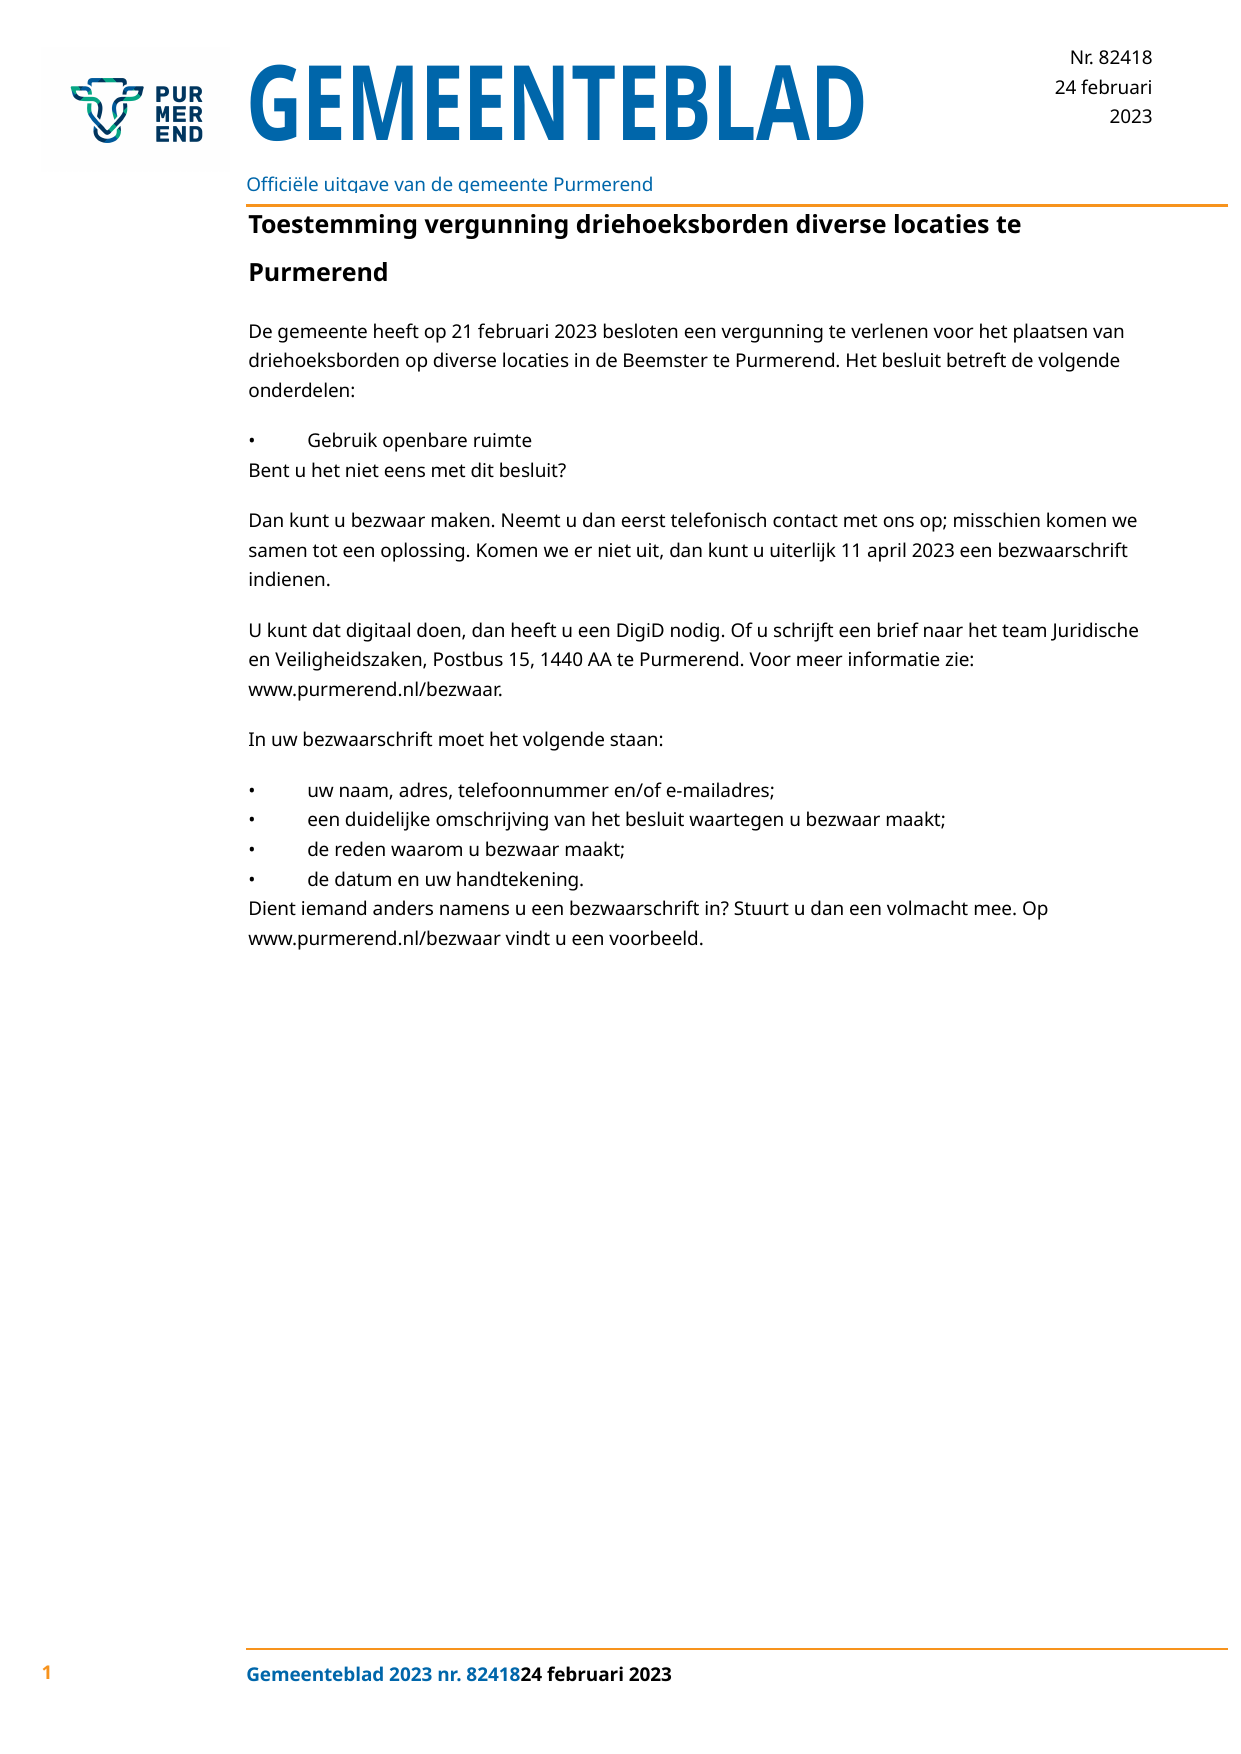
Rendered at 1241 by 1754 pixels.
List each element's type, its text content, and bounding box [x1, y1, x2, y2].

text Bent u het niet eens met dit besluit? [248, 457, 1152, 483]
text U kunt dat digitaal doen, dan heeft u een DigiD nodig. Of u schrijft een brief naar het team Juridische en Veiligheidszaken, Postbus 15, 1440 AA te Purmerend. Voor meer informatie zie: www.purmerend.nl/bezwaar. [248, 617, 1152, 702]
list de reden waarom u bezwaar maakt; [248, 836, 1152, 862]
text Dient iemand anders namens u een bezwaarschrift in? Stuurt u dan een volmacht mee. Op www.purmerend.nl/bezwaar vindt u een voorbeeld. [248, 895, 1152, 951]
picture [41, 47, 231, 172]
text In uw bezwaarschrift moet het volgende staan: [248, 727, 1152, 752]
text Dan kunt u bezwaar maken. Neemt u dan eerst telefonisch contact met ons op; misschien komen we samen tot een oplossing. Komen we er niet uit, dan kunt u uiterlijk 11 april 2023 een bezwaarschrift indienen. [248, 507, 1152, 592]
list een duidelijke omschrijving van het besluit waartegen u bezwaar maakt; [248, 807, 1152, 832]
text De gemeente heeft op 21 februari 2023 besloten een vergunning te verlenen voor het plaatsen van driehoeksborden op diverse locaties in de Beemster te Purmerend. Het besluit betreft de volgende onderdelen: [248, 318, 1152, 403]
text Toestemming vergunning driehoeksborden diverse locaties te Purmerend [248, 207, 1152, 288]
list de datum en uw handtekening. [248, 866, 1152, 892]
list uw naam, adres, telefoonnummer en/of e-mailadres; [248, 777, 1152, 803]
list Gebruik openbare ruimte [248, 427, 1152, 453]
